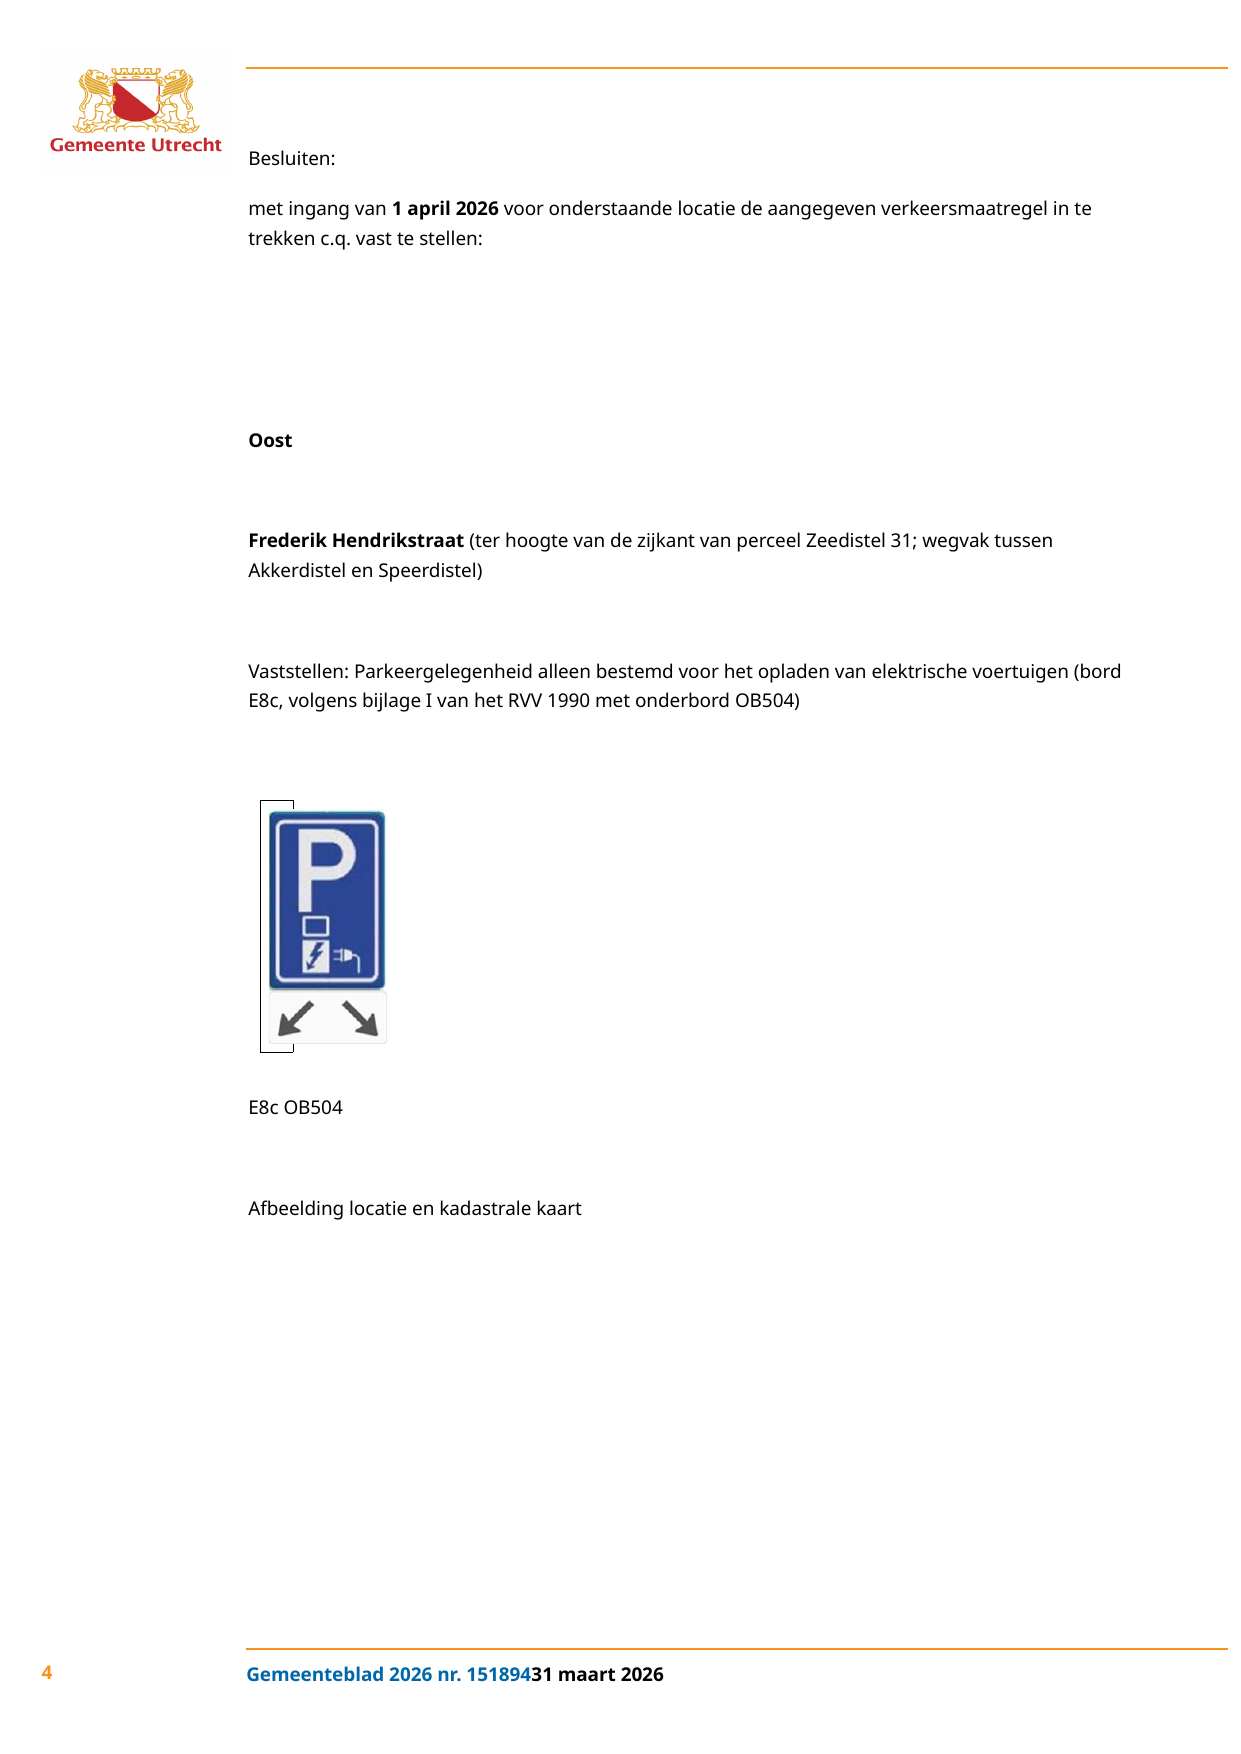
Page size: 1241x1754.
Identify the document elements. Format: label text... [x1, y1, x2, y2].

text Afbeelding locatie en kadastrale kaart [248, 1195, 1152, 1221]
text Vaststellen: Parkeergelegenheid alleen bestemd voor het opladen van elektrische voertuigen (bord E8c, volgens bijlage I van het RVV 1990 met onderbord OB504) [248, 658, 1152, 713]
picture [41, 47, 231, 172]
text E8c OB504 [248, 1094, 1152, 1120]
text Besluiten: [248, 145, 1152, 171]
text met ingang van 1 april 2026 voor onderstaande locatie de aangegeven verkeersmaatregel in te trekken c.q. vast te stellen: [248, 196, 1152, 251]
picture [268, 809, 387, 1044]
text Oost [248, 427, 1152, 453]
text Frederik Hendrikstraat (ter hoogte van de zijkant van perceel Zeedistel 31; wegvak tussen Akkerdistel en Speerdistel) [248, 528, 1152, 583]
